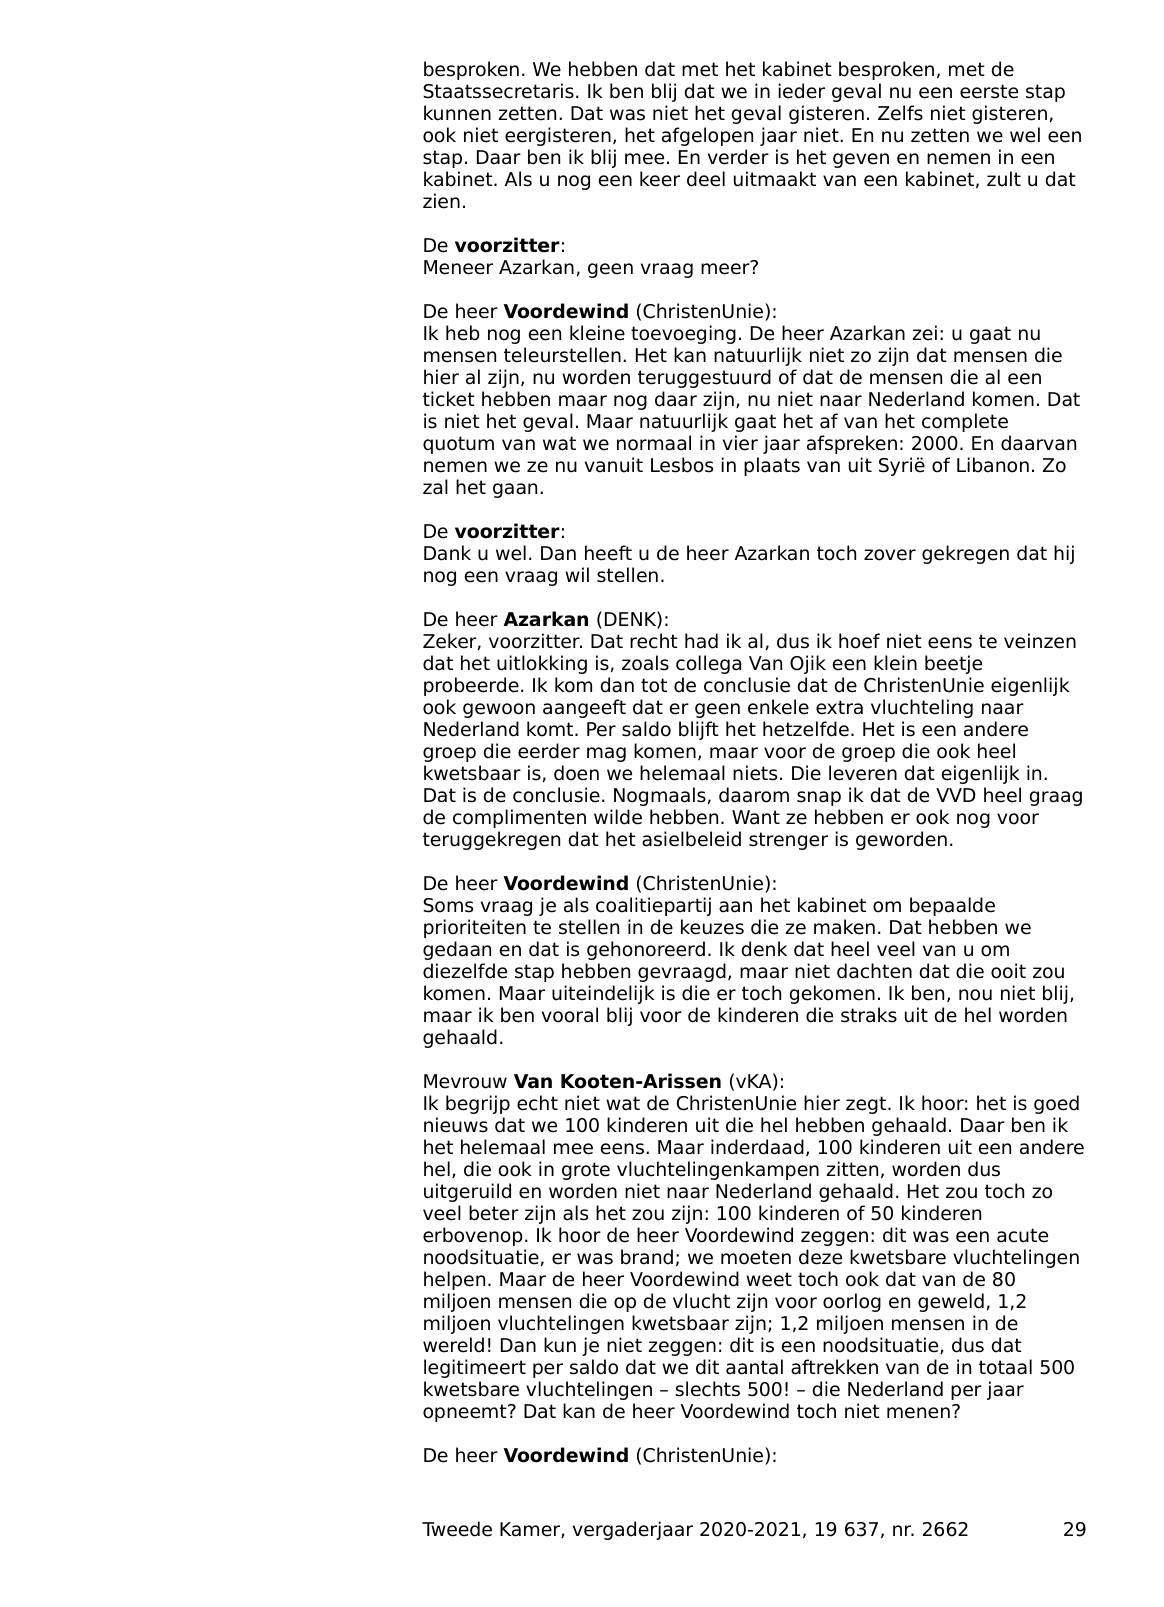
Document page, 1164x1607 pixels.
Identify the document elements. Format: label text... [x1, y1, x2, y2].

text De voorzitter: [422, 521, 1087, 543]
text Ik begrijp echt niet wat de ChristenUnie hier zegt. Ik hoor: het is goed nieuws dat we 100 kinderen uit die hel hebben gehaald. Daar ben ik het helemaal mee eens. Maar inderdaad, 100 kinderen uit een andere hel, die ook in grote vluchtelingenkampen zitten, worden dus uitgeruild en worden niet naar Nederland gehaald. Het zou toch zo veel beter zijn als het zou zijn: 100 kinderen of 50 kinderen erbovenop. Ik hoor de heer Voordewind zeggen: dit was een acute noodsituatie, er was brand; we moeten deze kwetsbare vluchtelingen helpen. Maar de heer Voordewind weet toch ook dat van de 80 miljoen mensen die op de vlucht zijn voor oorlog en geweld, 1,2 miljoen vluchtelingen kwetsbaar zijn; 1,2 miljoen mensen in de wereld! Dan kun je niet zeggen: dit is een noodsituatie, dus dat legitimeert per saldo dat we dit aantal aftrekken van de in totaal 500 kwetsbare vluchtelingen – slechts 500! – die Nederland per jaar opneemt? Dat kan de heer Voordewind toch niet menen? [422, 1093, 1087, 1423]
text De heer Voordewind (ChristenUnie): [422, 873, 1087, 895]
text De heer Voordewind (ChristenUnie): [422, 1445, 1087, 1467]
text Mevrouw Van Kooten-Arissen (vKA): [422, 1071, 1087, 1093]
text Soms vraag je als coalitiepartij aan het kabinet om bepaalde prioriteiten te stellen in de keuzes die ze maken. Dat hebben we gedaan en dat is gehonoreerd. Ik denk dat heel veel van u om diezelfde stap hebben gevraagd, maar niet dachten dat die ooit zou komen. Maar uiteindelijk is die er toch gekomen. Ik ben, nou niet blij, maar ik ben vooral blij voor de kinderen die straks uit de hel worden gehaald. [422, 895, 1087, 1049]
text besproken. We hebben dat met het kabinet besproken, met de Staatssecretaris. Ik ben blij dat we in ieder geval nu een eerste stap kunnen zetten. Dat was niet het geval gisteren. Zelfs niet gisteren, ook niet eergisteren, het afgelopen jaar niet. En nu zetten we wel een stap. Daar ben ik blij mee. En verder is het geven en nemen in een kabinet. Als u nog een keer deel uitmaakt van een kabinet, zult u dat zien. [422, 59, 1087, 213]
text Dank u wel. Dan heeft u de heer Azarkan toch zover gekregen dat hij nog een vraag wil stellen. [422, 543, 1087, 587]
text Ik heb nog een kleine toevoeging. De heer Azarkan zei: u gaat nu mensen teleurstellen. Het kan natuurlijk niet zo zijn dat mensen die hier al zijn, nu worden teruggestuurd of dat de mensen die al een ticket hebben maar nog daar zijn, nu niet naar Nederland komen. Dat is niet het geval. Maar natuurlijk gaat het af van het complete quotum van wat we normaal in vier jaar afspreken: 2000. En daarvan nemen we ze nu vanuit Lesbos in plaats van uit Syrië of Libanon. Zo zal het gaan. [422, 323, 1087, 499]
text De heer Azarkan (DENK): [422, 609, 1087, 631]
text De heer Voordewind (ChristenUnie): [422, 301, 1087, 323]
text Meneer Azarkan, geen vraag meer? [422, 257, 1087, 279]
text De voorzitter: [422, 235, 1087, 257]
text Zeker, voorzitter. Dat recht had ik al, dus ik hoef niet eens te veinzen dat het uitlokking is, zoals collega Van Ojik een klein beetje probeerde. Ik kom dan tot de conclusie dat de ChristenUnie eigenlijk ook gewoon aangeeft dat er geen enkele extra vluchteling naar Nederland komt. Per saldo blijft het hetzelfde. Het is een andere groep die eerder mag komen, maar voor de groep die ook heel kwetsbaar is, doen we helemaal niets. Die leveren dat eigenlijk in. Dat is de conclusie. Nogmaals, daarom snap ik dat de VVD heel graag de complimenten wilde hebben. Want ze hebben er ook nog voor teruggekregen dat het asielbeleid strenger is geworden. [422, 631, 1087, 851]
